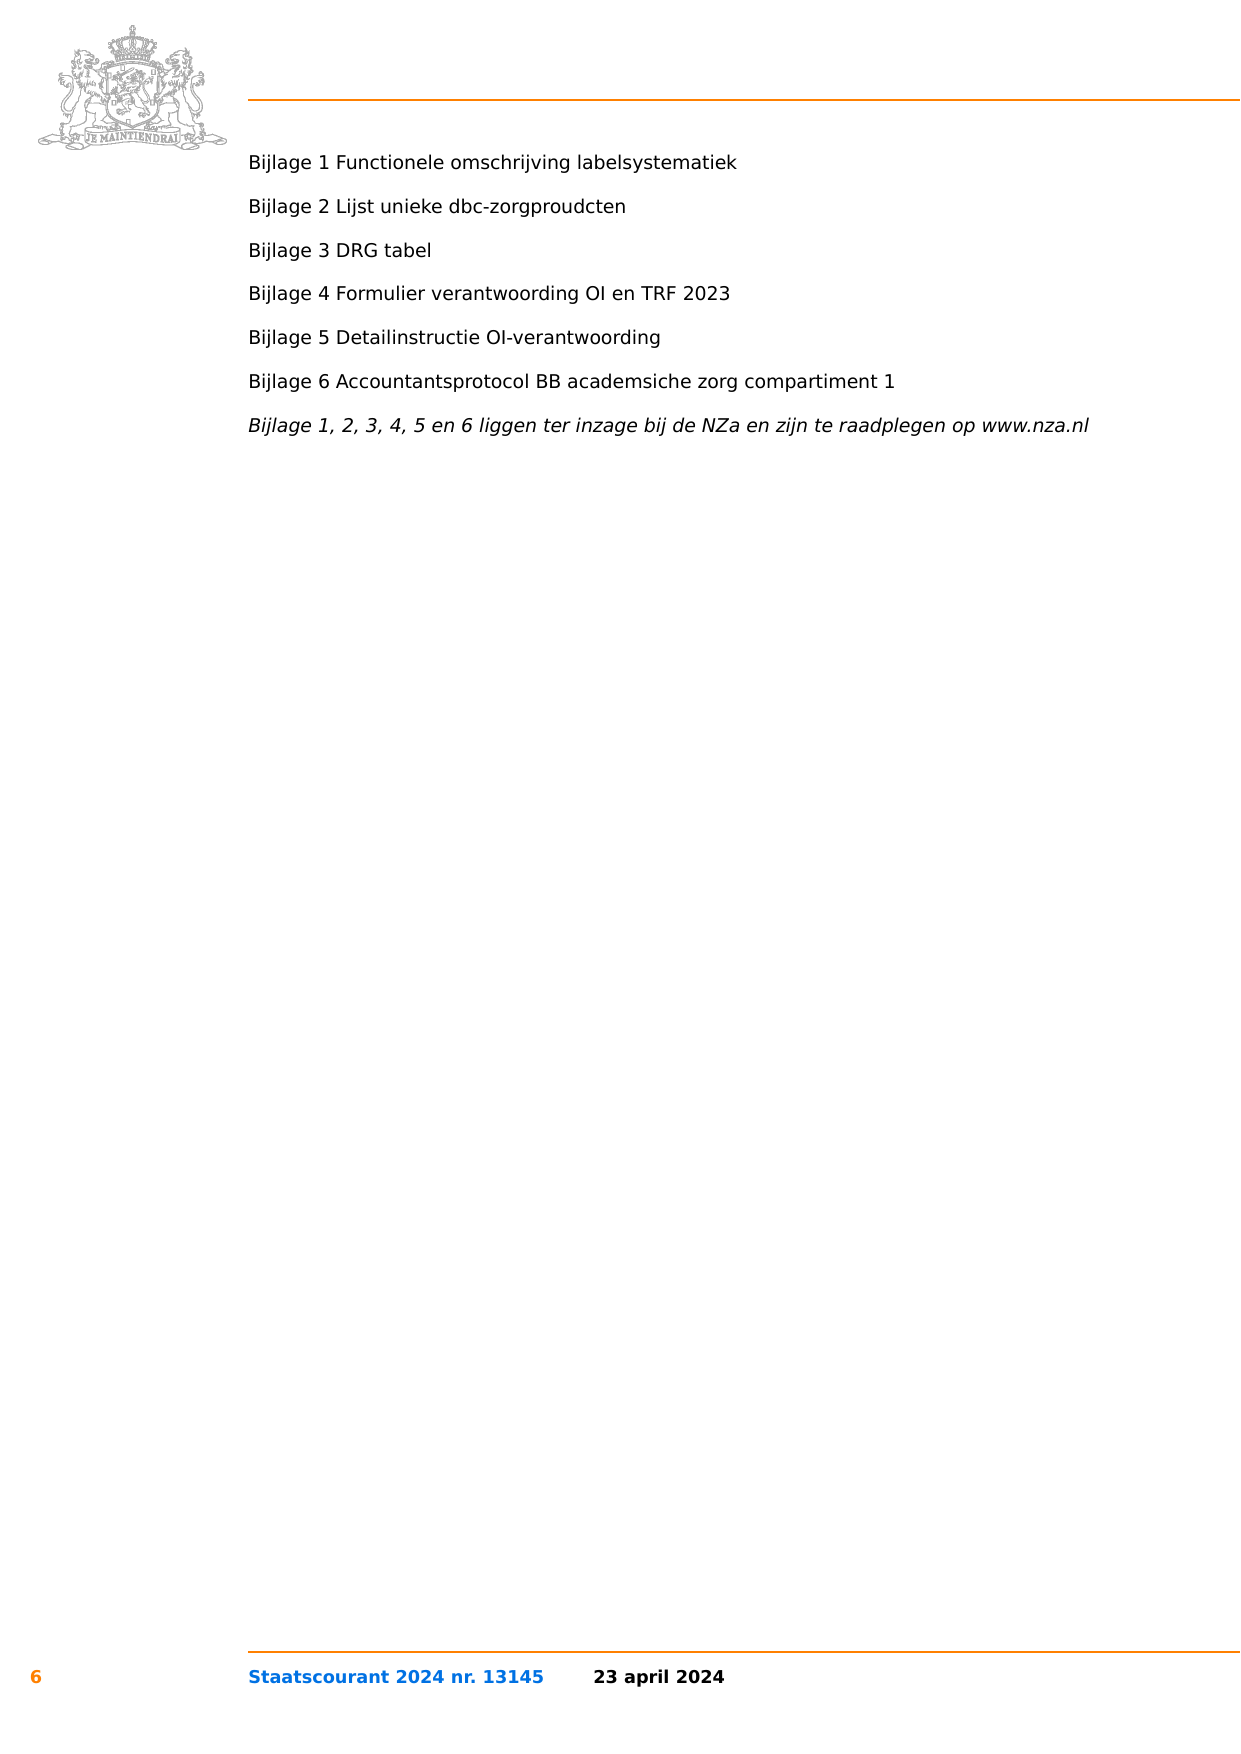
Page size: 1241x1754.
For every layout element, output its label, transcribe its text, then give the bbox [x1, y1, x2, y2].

text Bijlage 6 Accountantsprotocol BB academsiche zorg compartiment 1 [248, 371, 1163, 393]
text Bijlage 5 Detailinstructie OI-verantwoording [248, 327, 1163, 349]
text Bijlage 2 Lijst unieke dbc-zorgproudcten [248, 196, 1163, 218]
text Bijlage 1, 2, 3, 4, 5 en 6 liggen ter inzage bij de NZa en zijn te raadplegen op www.nza.nl [248, 415, 1163, 437]
text Bijlage 3 DRG tabel [248, 239, 1163, 261]
picture [38, 25, 227, 150]
text Bijlage 4 Formulier verantwoording OI en TRF 2023 [248, 283, 1163, 305]
text Bijlage 1 Functionele omschrijving labelsystematiek [248, 152, 1163, 174]
